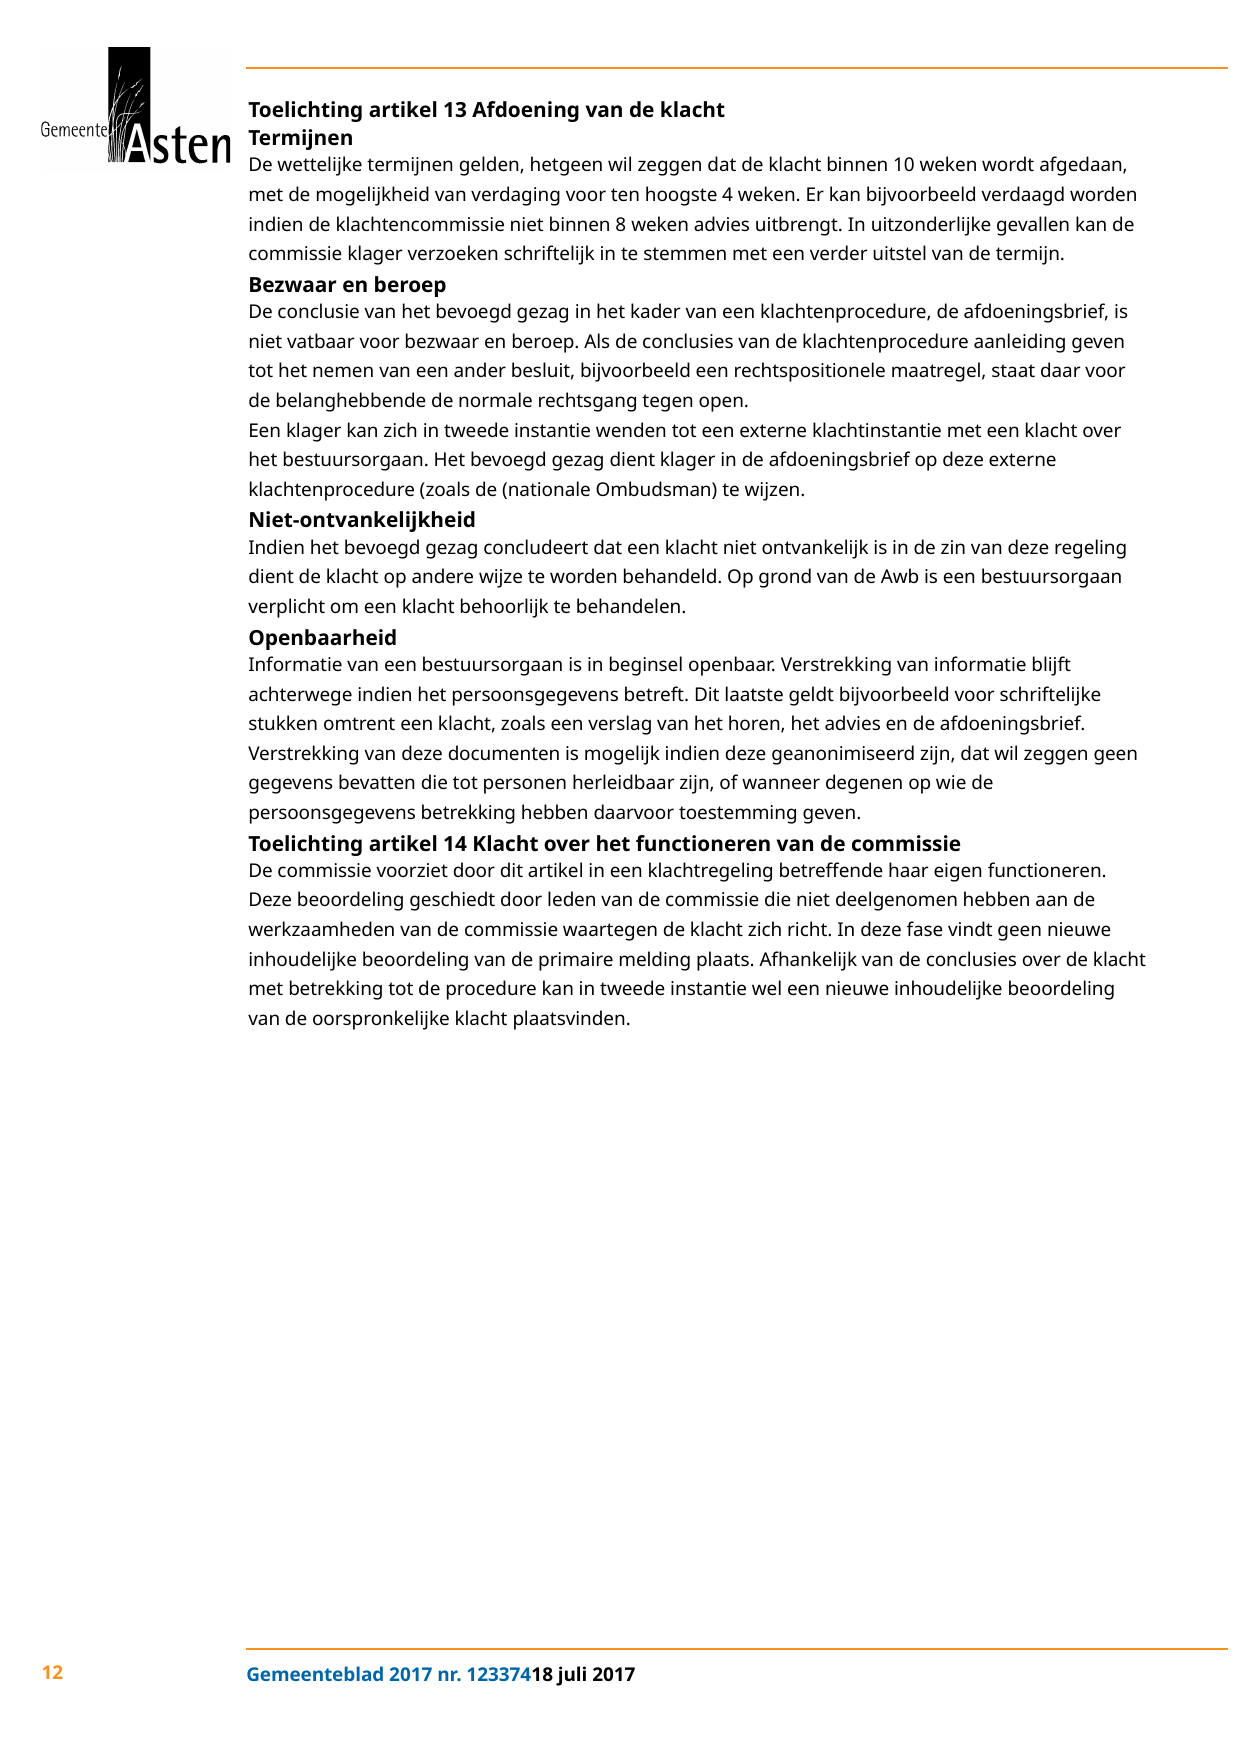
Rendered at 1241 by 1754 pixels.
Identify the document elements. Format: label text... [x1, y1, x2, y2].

text Openbaarheid [248, 623, 1152, 651]
text De conclusie van het bevoegd gezag in het kader van een klachtenprocedure, de afdoeningsbrief, is niet vatbaar voor bezwaar en beroep. Als de conclusies van de klachtenprocedure aanleiding geven tot het nemen van een ander besluit, bijvoorbeeld een rechtspositionele maatregel, staat daar voor de belanghebbende de normale rechtsgang tegen open. [248, 298, 1152, 413]
picture [41, 47, 231, 172]
text De commissie voorziet door dit artikel in een klachtregeling betreffende haar eigen functioneren. Deze beoordeling geschiedt door leden van de commissie die niet deelgenomen hebben aan de werkzaamheden van de commissie waartegen de klacht zich richt. In deze fase vindt geen nieuwe inhoudelijke beoordeling van de primaire melding plaats. Afhankelijk van de conclusies over de klacht met betrekking tot de procedure kan in tweede instantie wel een nieuwe inhoudelijke beoordeling van de oorspronkelijke klacht plaatsvinden. [248, 857, 1152, 1031]
text Toelichting artikel 14 Klacht over het functioneren van de commissie [248, 829, 1152, 857]
text De wettelijke termijnen gelden, hetgeen wil zeggen dat de klacht binnen 10 weken wordt afgedaan, met de mogelijkheid van verdaging voor ten hoogste 4 weken. Er kan bijvoorbeeld verdaagd worden indien de klachtencommissie niet binnen 8 weken advies uitbrengt. In uitzonderlijke gevallen kan de commissie klager verzoeken schriftelijk in te stemmen met een verder uitstel van de termijn. [248, 152, 1152, 266]
text Termijnen [248, 123, 1152, 152]
text Indien het bevoegd gezag concludeert dat een klacht niet ontvankelijk is in de zin van deze regeling dient de klacht op andere wijze te worden behandeld. Op grond van de Awb is een bestuursorgaan verplicht om een klacht behoorlijk te behandelen. [248, 534, 1152, 619]
text Een klager kan zich in tweede instantie wenden tot een externe klachtinstantie met een klacht over het bestuursorgaan. Het bevoegd gezag dient klager in de afdoeningsbrief op deze externe klachtenprocedure (zoals de (nationale Ombudsman) te wijzen. [248, 417, 1152, 502]
text Informatie van een bestuursorgaan is in beginsel openbaar. Verstrekking van informatie blijft achterwege indien het persoonsgegevens betreft. Dit laatste geldt bijvoorbeeld voor schriftelijke stukken omtrent een klacht, zoals een verslag van het horen, het advies en de afdoeningsbrief. Verstrekking van deze documenten is mogelijk indien deze geanonimiseerd zijn, dat wil zeggen geen gegevens bevatten die tot personen herleidbaar zijn, of wanneer degenen op wie de persoonsgegevens betrekking hebben daarvoor toestemming geven. [248, 651, 1152, 825]
text Toelichting artikel 13 Afdoening van de klacht [248, 95, 1152, 123]
text Niet-ontvankelijkheid [248, 506, 1152, 534]
text Bezwaar en beroep [248, 270, 1152, 298]
